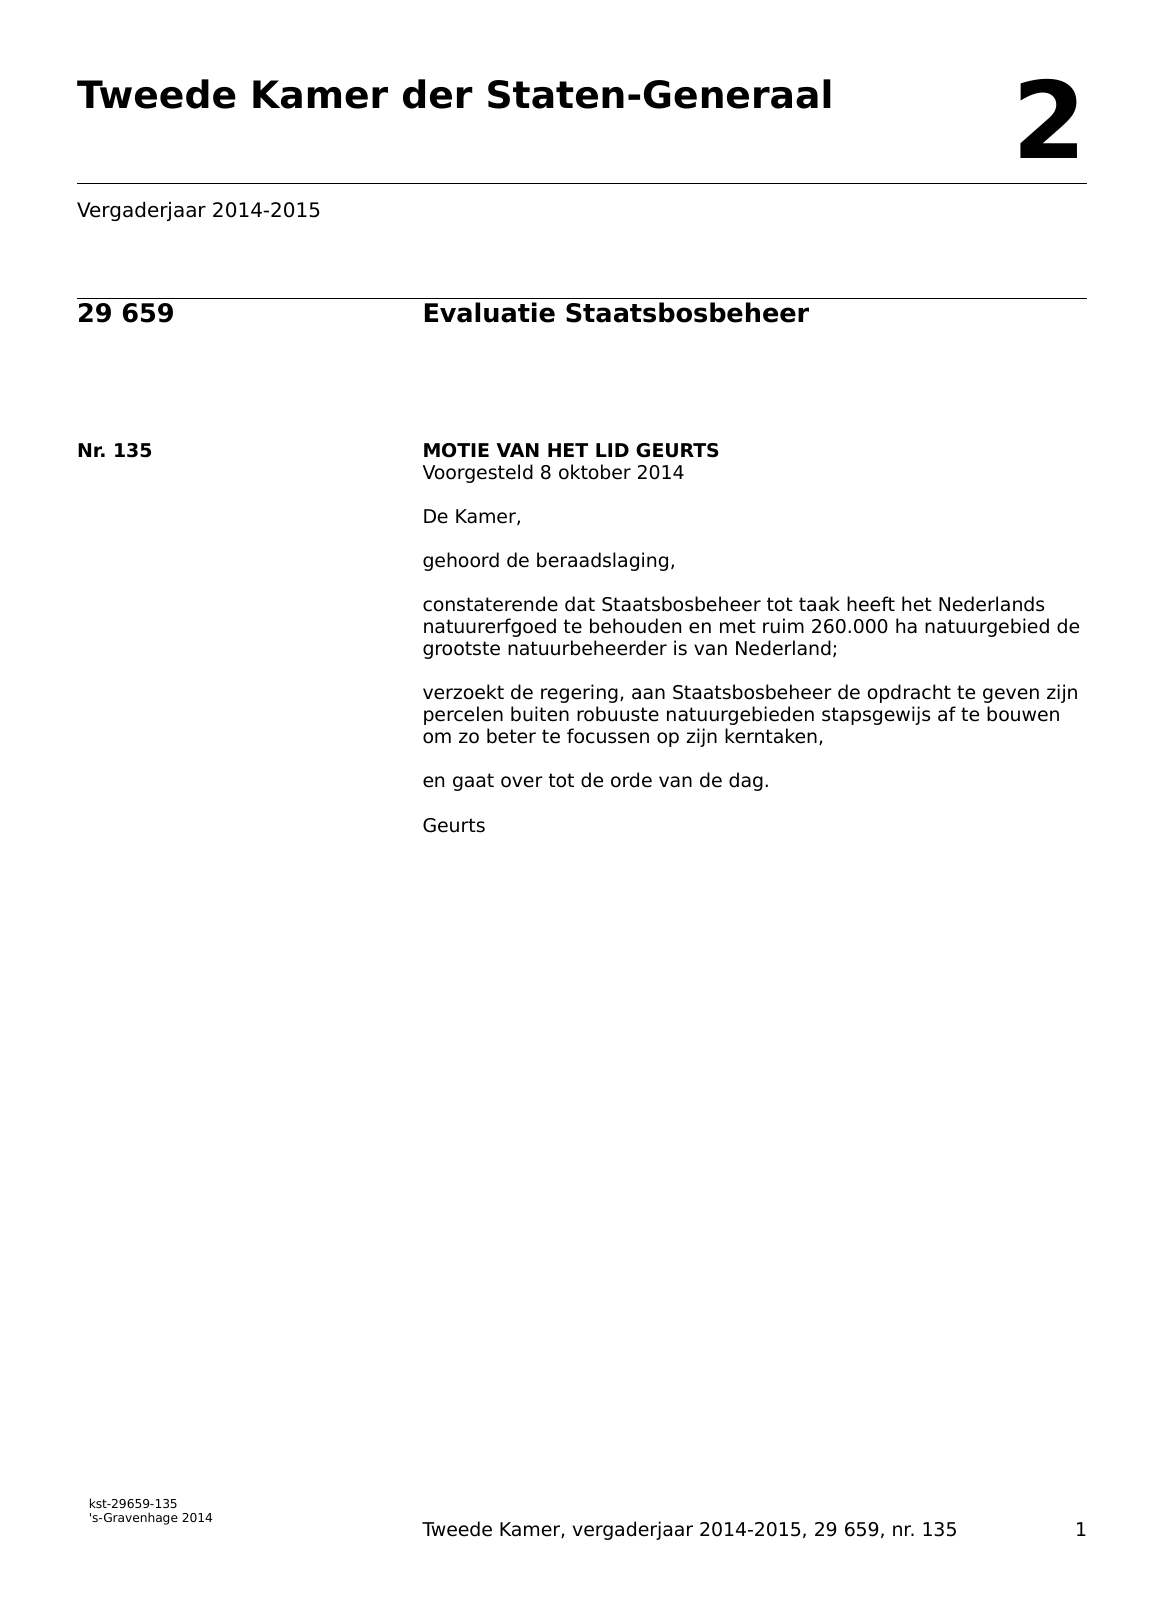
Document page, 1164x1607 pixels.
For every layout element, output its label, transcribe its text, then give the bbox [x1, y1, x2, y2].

text verzoekt de regering, aan Staatsbosbeheer de opdracht te geven zijn percelen buiten robuuste natuurgebieden stapsgewijs af te bouwen om zo beter te focussen op zijn kerntaken, [422, 682, 1087, 748]
text Voorgesteld 8 oktober 2014 [422, 462, 1087, 484]
text De Kamer, [422, 506, 1087, 528]
table_cell Vergaderjaar 2014-2015 [77, 184, 1087, 298]
text en gaat over tot de orde van de dag. [422, 770, 1087, 792]
subtitle 29 659 Evaluatie Staatsbosbeheer [77, 299, 1087, 329]
table_header Tweede Kamer der Staten-Generaal [77, 59, 886, 183]
table_header 2 [886, 59, 1087, 183]
text Geurts [422, 814, 1087, 837]
text 's-Gravenhage 2014 [88, 1511, 323, 1525]
text constaterende dat Staatsbosbeheer tot taak heeft het Nederlands natuurerfgoed te behouden en met ruim 260.000 ha natuurgebied de grootste natuurbeheerder is van Nederland; [422, 594, 1087, 660]
subtitle Nr. 135 MOTIE VAN HET LID GEURTS [77, 440, 1087, 462]
text kst-29659-135 [88, 1497, 323, 1511]
text gehoord de beraadslaging, [422, 550, 1087, 572]
